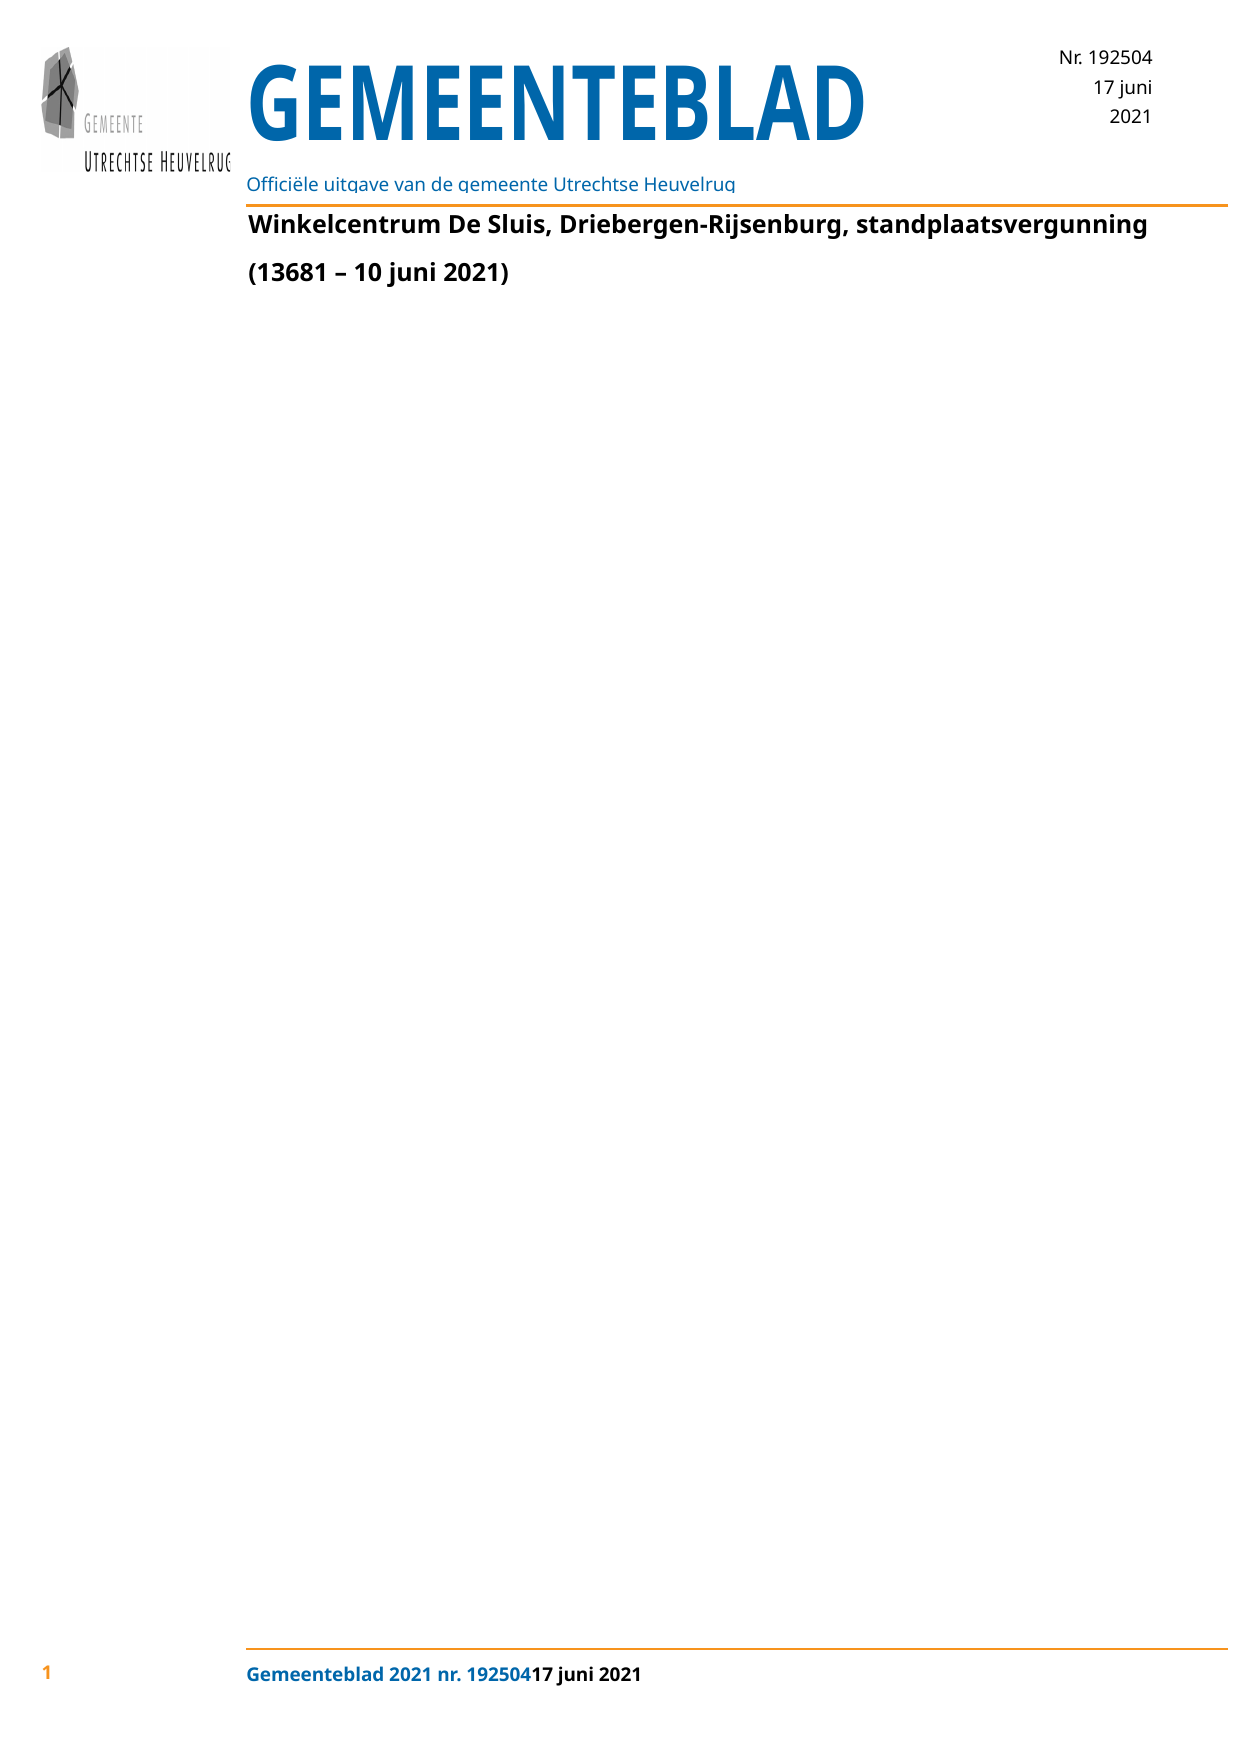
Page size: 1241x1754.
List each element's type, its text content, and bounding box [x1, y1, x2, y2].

picture [41, 47, 231, 172]
text Winkelcentrum De Sluis, Driebergen-Rijsenburg, standplaatsvergunning (13681 – 10 juni 2021) [248, 207, 1152, 288]
